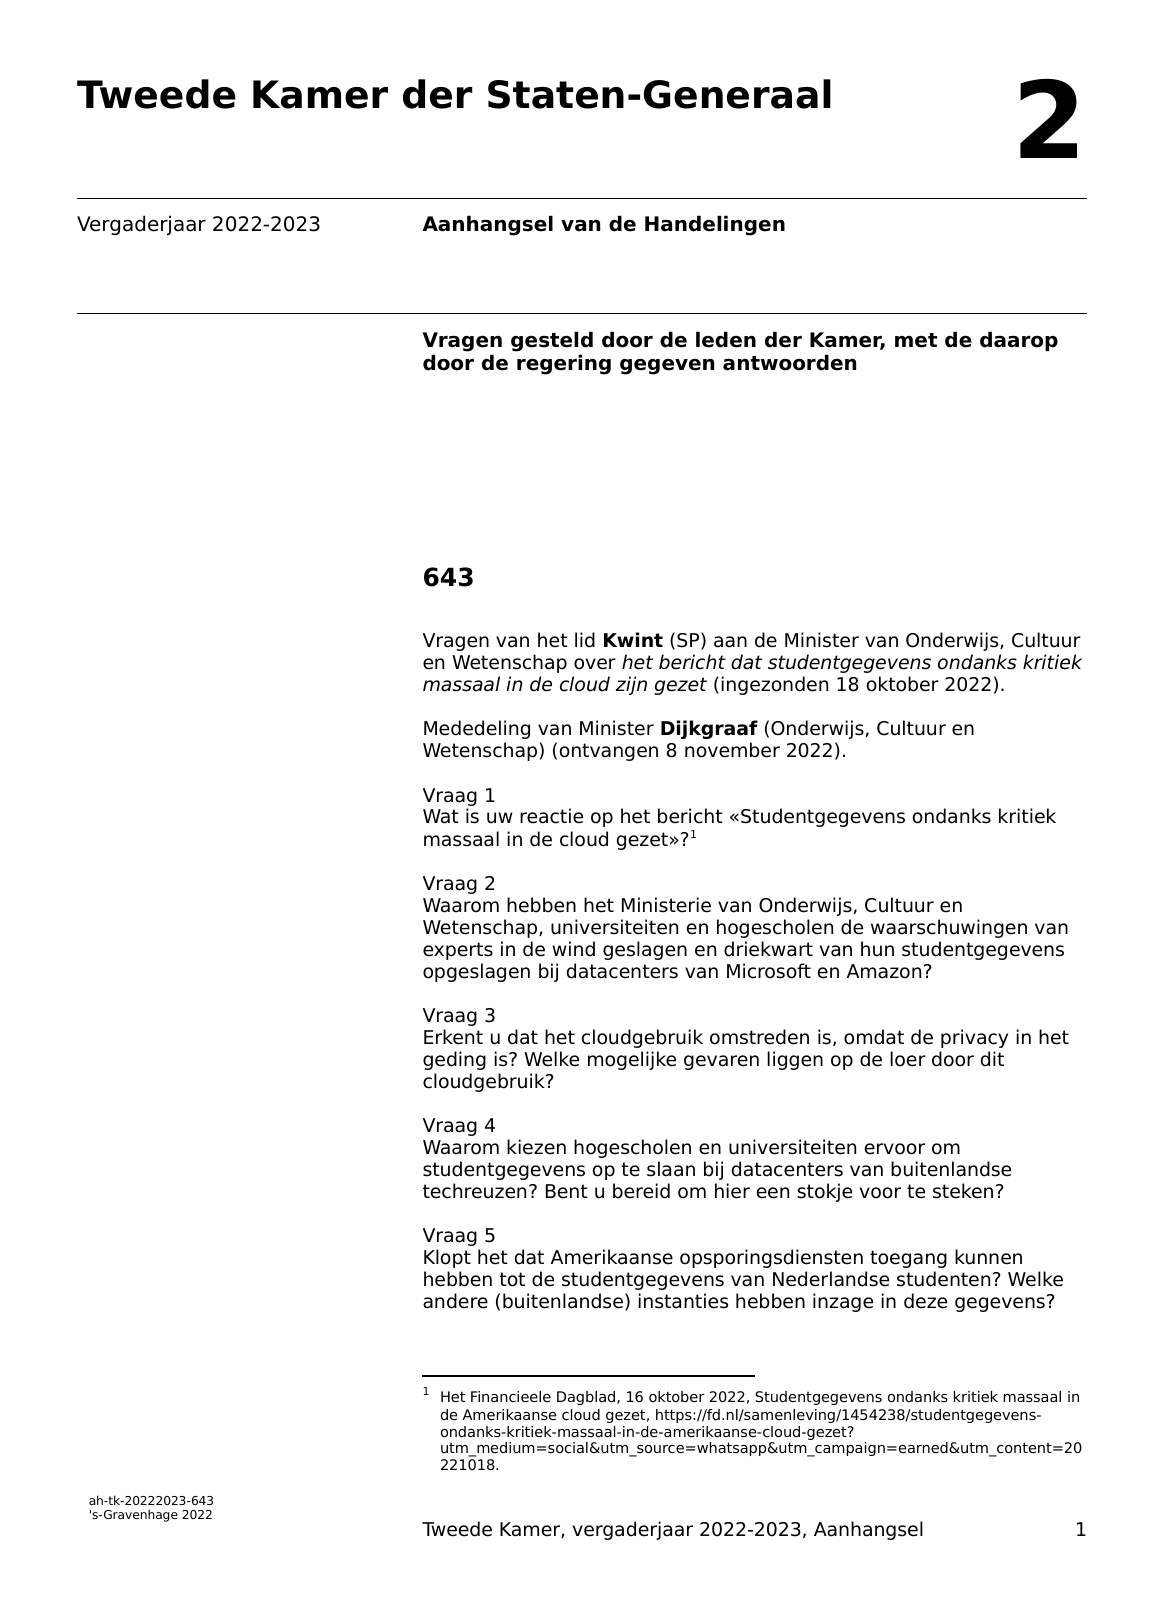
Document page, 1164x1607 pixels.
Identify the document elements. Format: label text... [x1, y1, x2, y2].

text Waarom hebben het Ministerie van Onderwijs, Cultuur en Wetenschap, universiteiten en hogescholen de waarschuwingen van experts in de wind geslagen en driekwart van hun studentgegevens opgeslagen bij datacenters van Microsoft en Amazon? [422, 894, 1087, 982]
text Vragen van het lid Kwint (SP) aan de Minister van Onderwijs, Cultuur en Wetenschap over het bericht dat studentgegevens ondanks kritiek massaal in de cloud zijn gezet (ingezonden 18 oktober 2022). [422, 630, 1087, 696]
text Klopt het dat Amerikaanse opsporingsdiensten toegang kunnen hebben tot de studentgegevens van Nederlandse studenten? Welke andere (buitenlandse) instanties hebben inzage in deze gegevens? [422, 1247, 1087, 1313]
table_cell [77, 314, 422, 375]
text Vraag 2 [422, 873, 1087, 894]
text Vraag 1 [422, 784, 1087, 806]
table_header Tweede Kamer der Staten-Generaal [77, 59, 886, 198]
text Mededeling van Minister Dijkgraaf (Onderwijs, Cultuur en Wetenschap) (ontvangen 8 november 2022). [422, 718, 1087, 762]
text 643 [422, 563, 1087, 592]
text Vraag 5 [422, 1225, 1087, 1247]
text Het Financieele Dagblad, 16 oktober 2022, Studentgegevens ondanks kritiek massaal in de Amerikaanse cloud gezet, https://fd.nl/samenleving/1454238/studentgegevens-ondanks-kritiek-massaal-in-de-amerikaanse-cloud-gezet?utm_medium=social&utm_source=whatsapp&utm_campaign=earned&utm_content=20221018. [422, 1385, 1087, 1474]
table_cell Vergaderjaar 2022-2023 [77, 199, 422, 313]
table_header 2 [886, 59, 1087, 198]
text Erkent u dat het cloudgebruik omstreden is, omdat de privacy in het geding is? Welke mogelijke gevaren liggen op de loer door dit cloudgebruik? [422, 1027, 1087, 1093]
text Vraag 4 [422, 1115, 1087, 1137]
text Wat is uw reactie op het bericht «Studentgegevens ondanks kritiek massaal in de cloud gezet»? [422, 806, 1087, 850]
table_cell Vragen gesteld door de leden der Kamer, met de daarop door de regering gegeven antwoorden [422, 314, 1087, 375]
text ah-tk-20222023-643 [88, 1494, 323, 1508]
text Waarom kiezen hogescholen en universiteiten ervoor om studentgegevens op te slaan bij datacenters van buitenlandse techreuzen? Bent u bereid om hier een stokje voor te steken? [422, 1137, 1087, 1203]
text 's-Gravenhage 2022 [88, 1508, 323, 1522]
text Vraag 3 [422, 1005, 1087, 1027]
table_cell Aanhangsel van de Handelingen [422, 199, 1087, 313]
